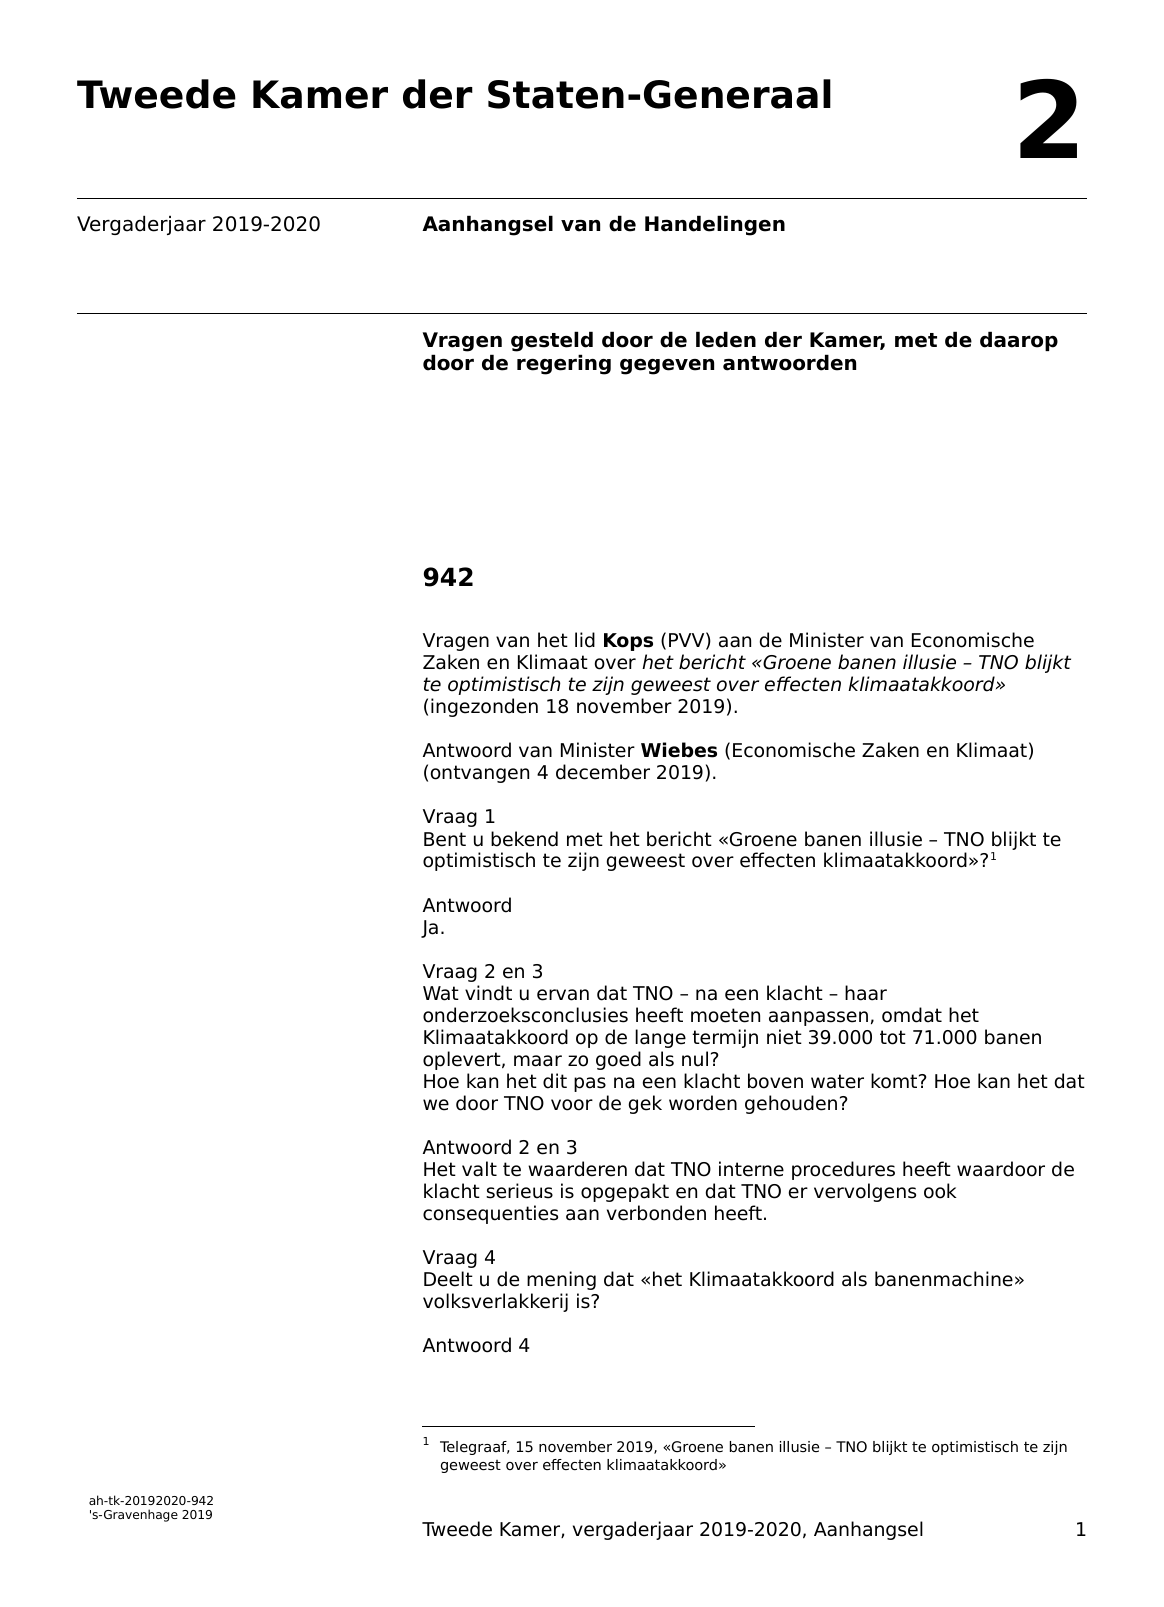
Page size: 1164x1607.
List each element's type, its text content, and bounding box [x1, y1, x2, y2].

text 's-Gravenhage 2019 [88, 1508, 323, 1522]
text ah-tk-20192020-942 [88, 1494, 323, 1508]
table_header 2 [886, 59, 1087, 198]
text Vraag 4 [422, 1247, 1087, 1269]
text Antwoord 4 [422, 1335, 1087, 1357]
table_header Tweede Kamer der Staten-Generaal [77, 59, 886, 198]
text Telegraaf, 15 november 2019, «Groene banen illusie – TNO blijkt te optimistisch te zijn geweest over effecten klimaatakkoord» [422, 1435, 1087, 1474]
text Antwoord [422, 894, 1087, 917]
text Antwoord 2 en 3 [422, 1137, 1087, 1159]
table_cell Aanhangsel van de Handelingen [422, 199, 1087, 313]
text Hoe kan het dit pas na een klacht boven water komt? Hoe kan het dat we door TNO voor de gek worden gehouden? [422, 1071, 1087, 1114]
text Vraag 1 [422, 806, 1087, 828]
table_cell [77, 314, 422, 375]
text 942 [422, 563, 1087, 592]
text Het valt te waarderen dat TNO interne procedures heeft waardoor de klacht serieus is opgepakt en dat TNO er vervolgens ook consequenties aan verbonden heeft. [422, 1159, 1087, 1225]
text Wat vindt u ervan dat TNO – na een klacht – haar onderzoeksconclusies heeft moeten aanpassen, omdat het Klimaatakkoord op de lange termijn niet 39.000 tot 71.000 banen oplevert, maar zo goed als nul? [422, 983, 1087, 1071]
text Antwoord van Minister Wiebes (Economische Zaken en Klimaat) (ontvangen 4 december 2019). [422, 740, 1087, 784]
table_cell Vragen gesteld door de leden der Kamer, met de daarop door de regering gegeven antwoorden [422, 314, 1087, 375]
text Vragen van het lid Kops (PVV) aan de Minister van Economische Zaken en Klimaat over het bericht «Groene banen illusie – TNO blijkt te optimistisch te zijn geweest over effecten klimaatakkoord» (ingezonden 18 november 2019). [422, 630, 1087, 718]
table_cell Vergaderjaar 2019-2020 [77, 199, 422, 313]
text Bent u bekend met het bericht «Groene banen illusie – TNO blijkt te optimistisch te zijn geweest over effecten klimaatakkoord»? [422, 828, 1087, 872]
text Deelt u de mening dat «het Klimaatakkoord als banenmachine» volksverlakkerij is? [422, 1269, 1087, 1313]
text Vraag 2 en 3 [422, 961, 1087, 983]
text Ja. [422, 917, 1087, 938]
